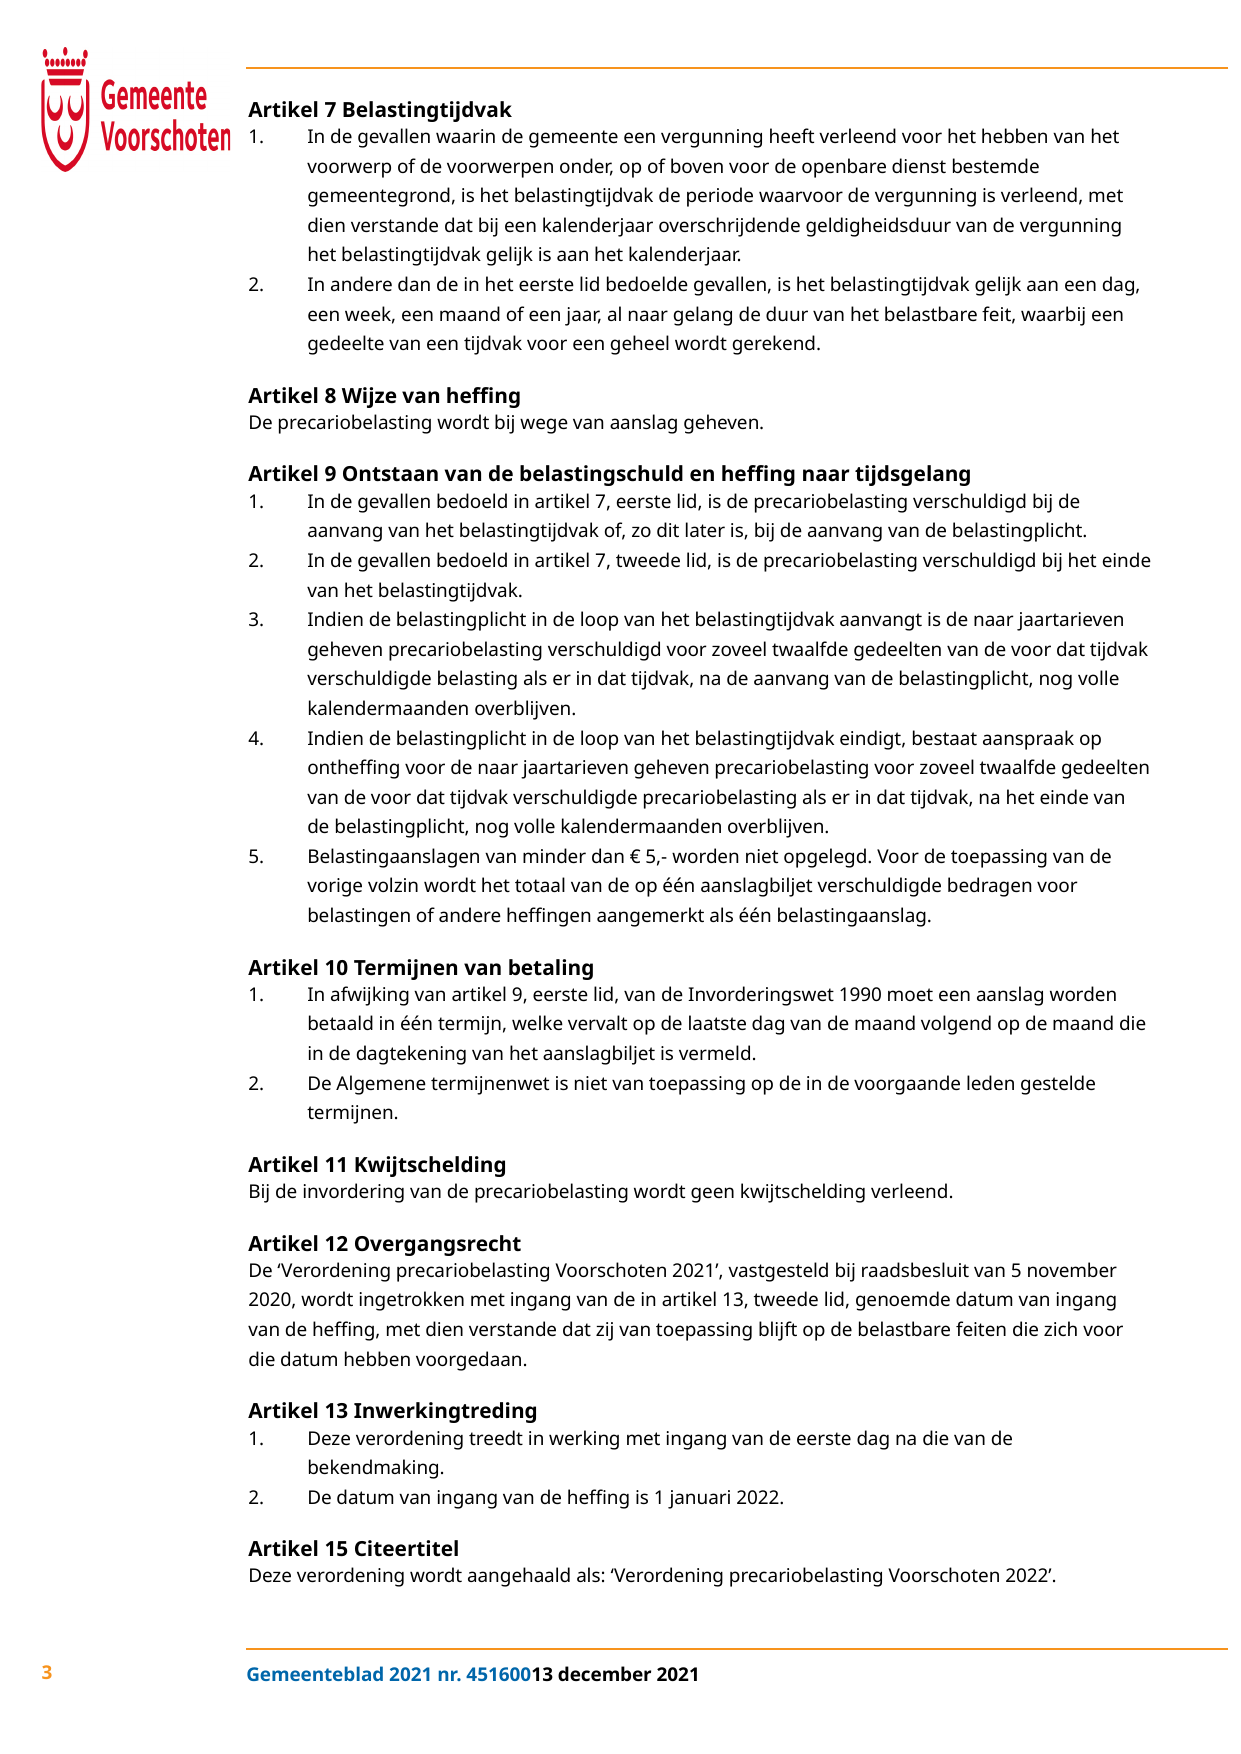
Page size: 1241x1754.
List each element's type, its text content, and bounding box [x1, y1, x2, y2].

text De ‘Verordening precariobelasting Voorschoten 2021’, vastgesteld bij raadsbesluit van 5 november 2020, wordt ingetrokken met ingang van de in artikel 13, tweede lid, genoemde datum van ingang van de heffing, met dien verstande dat zij van toepassing blijft op de belastbare feiten die zich voor die datum hebben voorgedaan. [248, 1257, 1152, 1372]
text Artikel 10 Termijnen van betaling [248, 953, 1152, 981]
list Indien de belastingplicht in de loop van het belastingtijdvak eindigt, bestaat aanspraak op ontheffing voor de naar jaartarieven geheven precariobelasting voor zoveel twaalfde gedeelten van de voor dat tijdvak verschuldigde precariobelasting als er in dat tijdvak, na het einde van de belastingplicht, nog volle kalendermaanden overblijven. [248, 725, 1152, 839]
text Deze verordening wordt aangehaald als: ‘Verordening precariobelasting Voorschoten 2022’. [248, 1563, 1152, 1588]
list Deze verordening treedt in werking met ingang van de eerste dag na die van de bekendmaking. [248, 1425, 1152, 1480]
text Artikel 9 Ontstaan van de belastingschuld en heffing naar tijdsgelang [248, 459, 1152, 488]
list De datum van ingang van de heffing is 1 januari 2022. [248, 1484, 1152, 1509]
list Indien de belastingplicht in de loop van het belastingtijdvak aanvangt is de naar jaartarieven geheven precariobelasting verschuldigd voor zoveel twaalfde gedeelten van de voor dat tijdvak verschuldigde belasting als er in dat tijdvak, na de aanvang van de belastingplicht, nog volle kalendermaanden overblijven. [248, 606, 1152, 721]
list In de gevallen bedoeld in artikel 7, tweede lid, is de precariobelasting verschuldigd bij het einde van het belastingtijdvak. [248, 547, 1152, 602]
text Artikel 8 Wijze van heffing [248, 381, 1152, 409]
list In de gevallen bedoeld in artikel 7, eerste lid, is de precariobelasting verschuldigd bij de aanvang van het belastingtijdvak of, zo dit later is, bij de aanvang van de belastingplicht. [248, 488, 1152, 543]
text De precariobelasting wordt bij wege van aanslag geheven. [248, 409, 1152, 435]
list De Algemene termijnenwet is niet van toepassing op de in de voorgaande leden gestelde termijnen. [248, 1070, 1152, 1125]
text Artikel 12 Overgangsrecht [248, 1229, 1152, 1257]
picture [41, 47, 231, 172]
list Belastingaanslagen van minder dan € 5,- worden niet opgelegd. Voor de toepassing van de vorige volzin wordt het totaal van de op één aanslagbiljet verschuldigde bedragen voor belastingen of andere heffingen aangemerkt als één belastingaanslag. [248, 843, 1152, 928]
list In afwijking van artikel 9, eerste lid, van de Invorderingswet 1990 moet een aanslag worden betaald in één termijn, welke vervalt op de laatste dag van de maand volgend op de maand die in de dagtekening van het aanslagbiljet is vermeld. [248, 981, 1152, 1066]
text Artikel 7 Belastingtijdvak [248, 95, 1152, 123]
list In de gevallen waarin de gemeente een vergunning heeft verleend voor het hebben van het voorwerp of de voorwerpen onder, op of boven voor de openbare dienst bestemde gemeentegrond, is het belastingtijdvak de periode waarvoor de vergunning is verleend, met dien verstande dat bij een kalenderjaar overschrijdende geldigheidsduur van de vergunning het belastingtijdvak gelijk is aan het kalenderjaar. [248, 123, 1152, 267]
list In andere dan de in het eerste lid bedoelde gevallen, is het belastingtijdvak gelijk aan een dag, een week, een maand of een jaar, al naar gelang de duur van het belastbare feit, waarbij een gedeelte van een tijdvak voor een geheel wordt gerekend. [248, 271, 1152, 356]
text Bij de invordering van de precariobelasting wordt geen kwijtschelding verleend. [248, 1178, 1152, 1204]
text Artikel 13 Inwerkingtreding [248, 1396, 1152, 1425]
text Artikel 15 Citeertitel [248, 1534, 1152, 1563]
text Artikel 11 Kwijtschelding [248, 1150, 1152, 1178]
